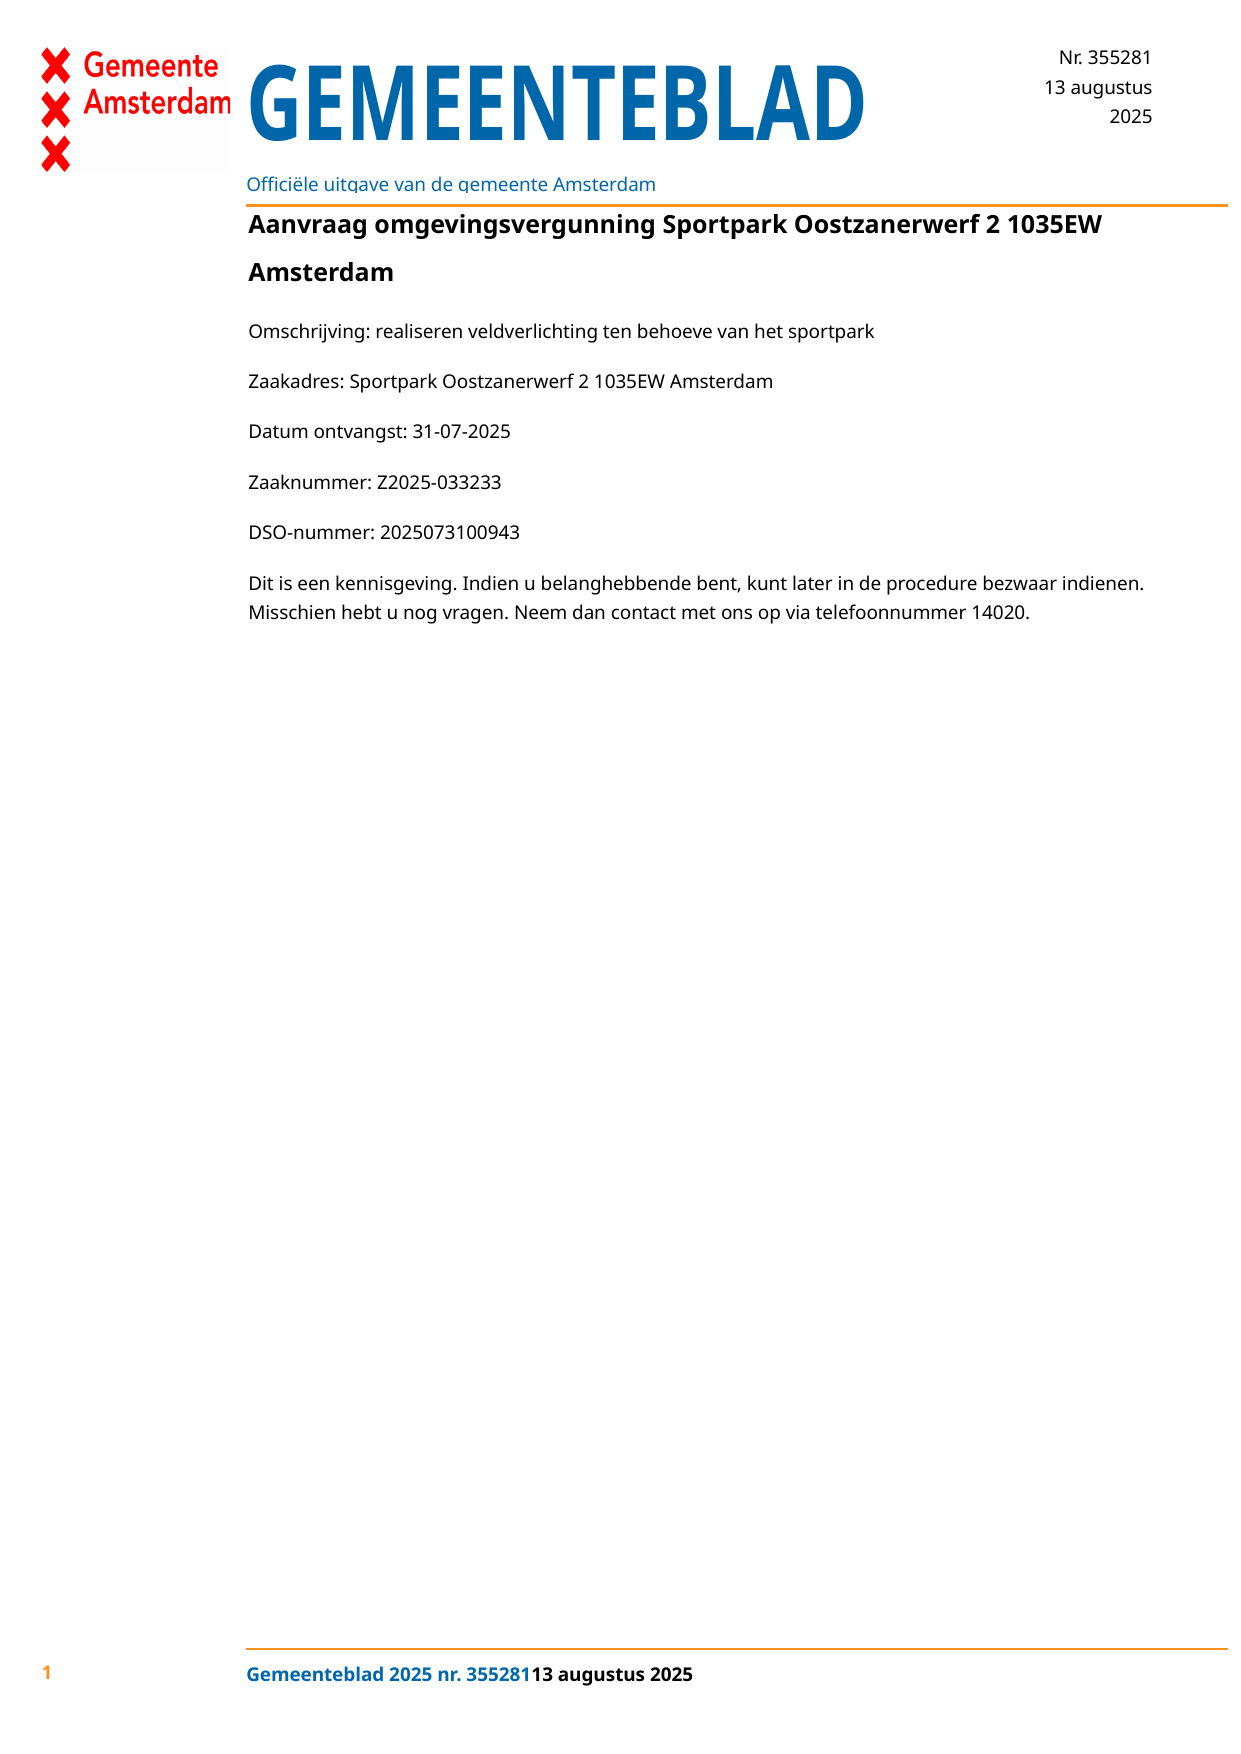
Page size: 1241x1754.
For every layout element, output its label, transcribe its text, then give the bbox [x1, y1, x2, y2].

text Datum ontvangst: 31-07-2025 [248, 419, 1152, 444]
text DSO-nummer: 2025073100943 [248, 519, 1152, 545]
text Omschrijving: realiseren veldverlichting ten behoeve van het sportpark [248, 318, 1152, 344]
text Zaakadres: Sportpark Oostzanerwerf 2 1035EW Amsterdam [248, 368, 1152, 394]
text Aanvraag omgevingsvergunning Sportpark Oostzanerwerf 2 1035EW Amsterdam [248, 207, 1152, 288]
picture [41, 47, 231, 172]
text Zaaknummer: Z2025-033233 [248, 469, 1152, 495]
text Dit is een kennisgeving. Indien u belanghebbende bent, kunt later in de procedure bezwaar indienen. Misschien hebt u nog vragen. Neem dan contact met ons op via telefoonnummer 14020. [248, 570, 1152, 625]
